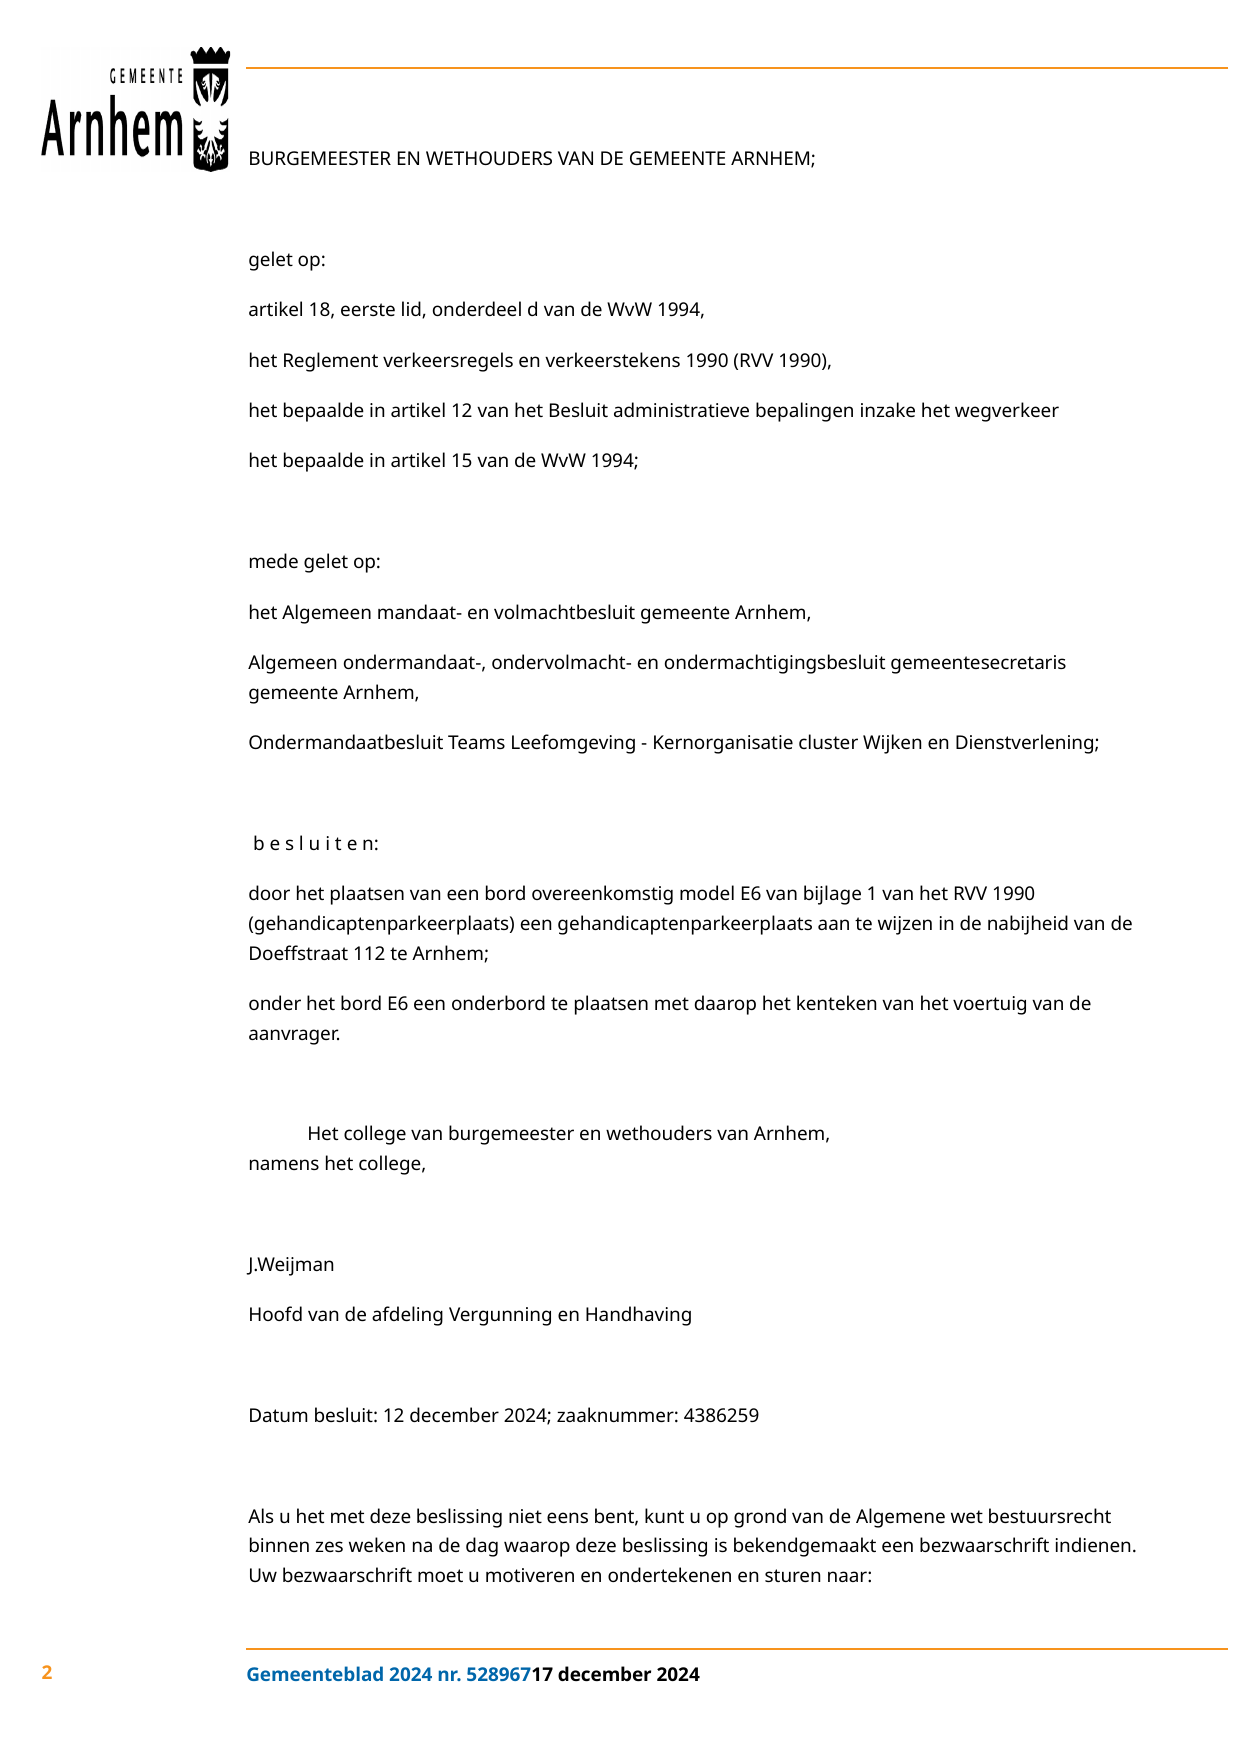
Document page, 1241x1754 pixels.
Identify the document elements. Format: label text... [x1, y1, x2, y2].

text het Reglement verkeersregels en verkeerstekens 1990 (RVV 1990), [248, 347, 1152, 373]
text het Algemeen mandaat- en volmachtbesluit gemeente Arnhem, [248, 599, 1152, 625]
text J.Weijman [248, 1251, 1152, 1277]
text onder het bord E6 een onderbord te plaatsen met daarop het kenteken van het voertuig van de aanvrager. [248, 990, 1152, 1046]
text BURGEMEESTER EN WETHOUDERS VAN DE GEMEENTE ARNHEM; [248, 145, 1152, 171]
text Als u het met deze beslissing niet eens bent, kunt u op grond van de Algemene wet bestuursrecht binnen zes weken na de dag waarop deze beslissing is bekendgemaakt een bezwaarschrift indienen. Uw bezwaarschrift moet u motiveren en ondertekenen en sturen naar: [248, 1503, 1152, 1588]
text mede gelet op: [248, 548, 1152, 574]
text het bepaalde in artikel 12 van het Besluit administratieve bepalingen inzake het wegverkeer [248, 397, 1152, 423]
text namens het college, [248, 1150, 1152, 1176]
text gelet op: [248, 246, 1152, 272]
text Algemeen ondermandaat-, ondervolmacht- en ondermachtigingsbesluit gemeentesecretaris gemeente Arnhem, [248, 649, 1152, 705]
list Het college van burgemeester en wethouders van Arnhem, [248, 1121, 1152, 1146]
text b e s l u i t e n: [248, 830, 1152, 856]
text Hoofd van de afdeling Vergunning en Handhaving [248, 1301, 1152, 1327]
picture [41, 47, 231, 172]
text door het plaatsen van een bord overeenkomstig model E6 van bijlage 1 van het RVV 1990 (gehandicaptenparkeerplaats) een gehandicaptenparkeerplaats aan te wijzen in de nabijheid van de Doeffstraat 112 te Arnhem; [248, 881, 1152, 966]
text artikel 18, eerste lid, onderdeel d van de WvW 1994, [248, 296, 1152, 322]
text Ondermandaatbesluit Teams Leefomgeving - Kernorganisatie cluster Wijken en Dienstverlening; [248, 729, 1152, 755]
text het bepaalde in artikel 15 van de WvW 1994; [248, 448, 1152, 473]
text Datum besluit: 12 december 2024; zaaknummer: 4386259 [248, 1402, 1152, 1428]
